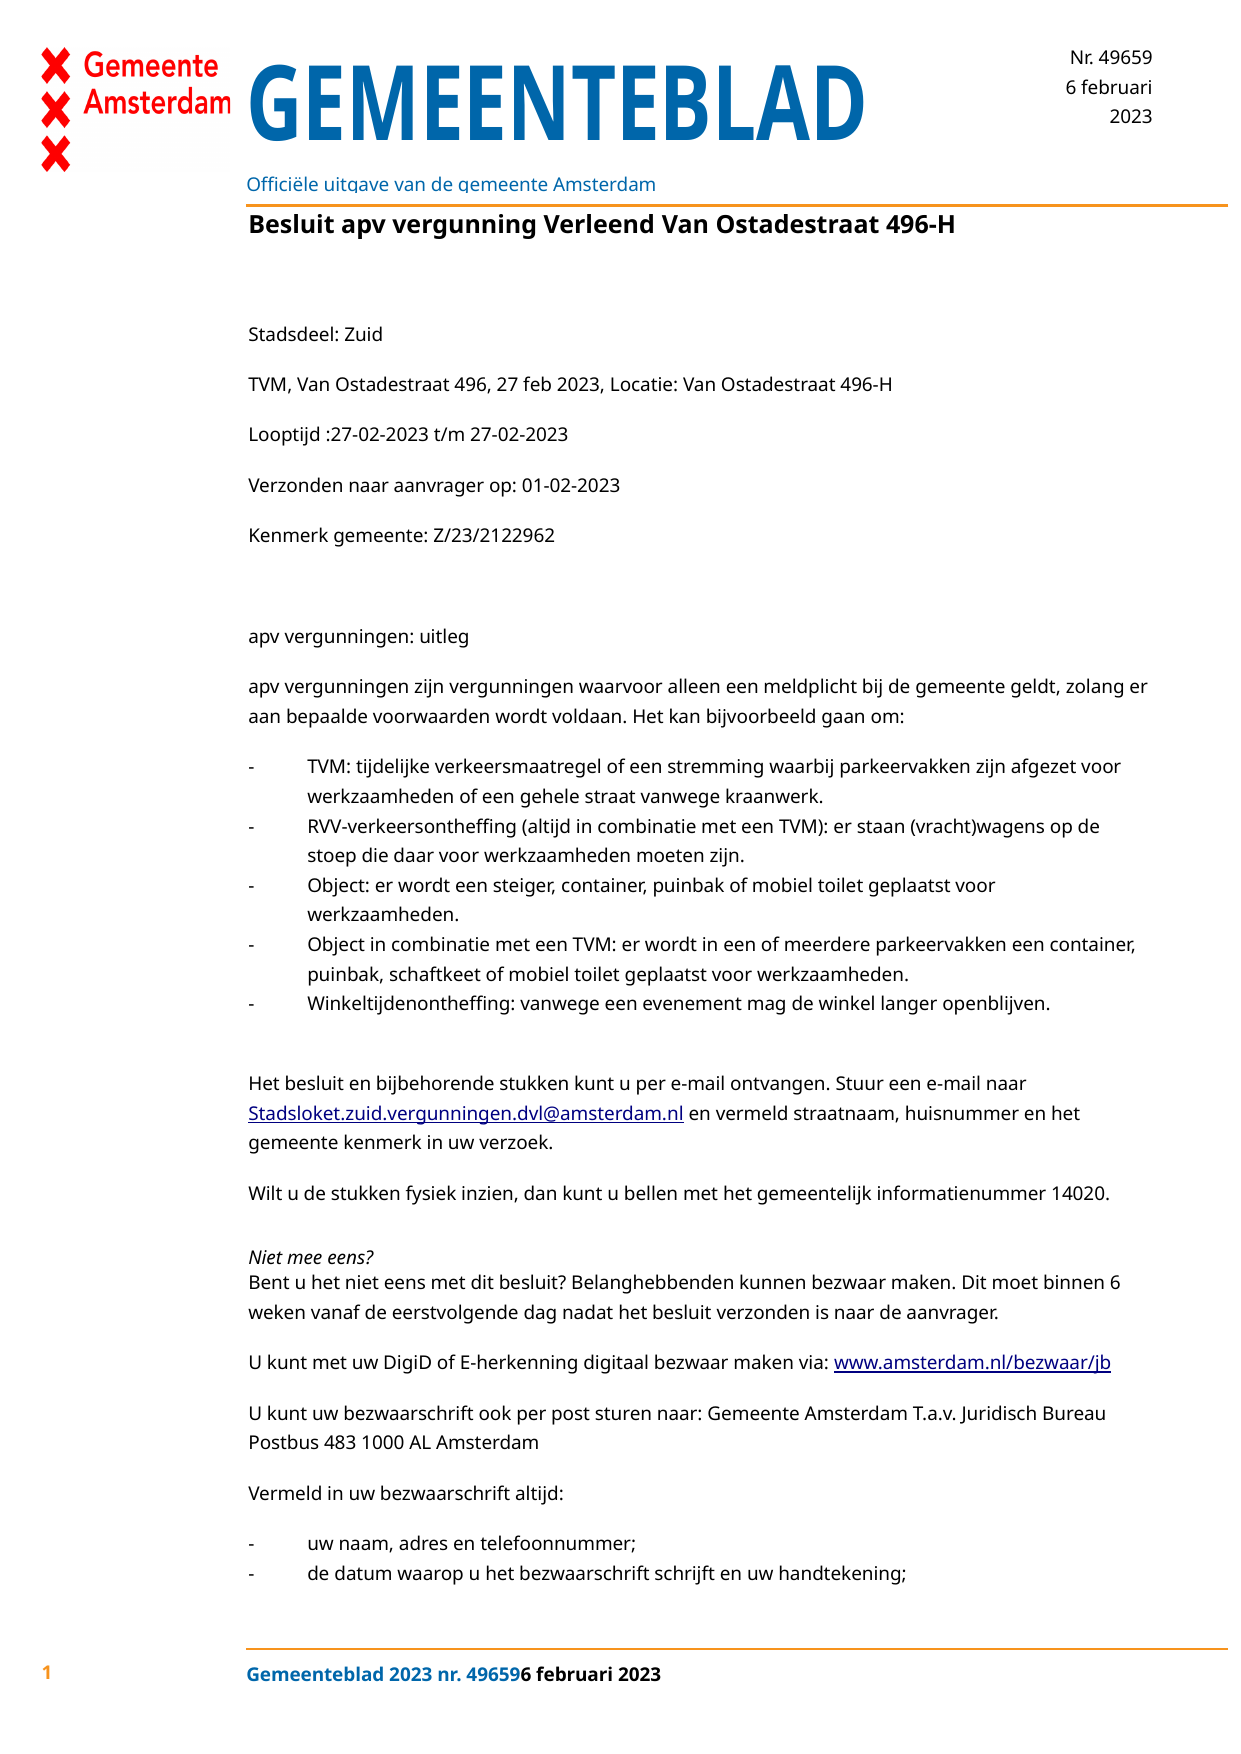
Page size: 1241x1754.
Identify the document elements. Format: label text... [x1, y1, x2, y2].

list Object in combinatie met een TVM: er wordt in een of meerdere parkeervakken een container, puinbak, schaftkeet of mobiel toilet geplaatst voor werkzaamheden. [248, 931, 1152, 986]
text Besluit apv vergunning Verleend Van Ostadestraat 496-H [248, 207, 1152, 241]
list uw naam, adres en telefoonnummer; [248, 1530, 1152, 1556]
list Object: er wordt een steiger, container, puinbak of mobiel toilet geplaatst voor werkzaamheden. [248, 872, 1152, 927]
text Niet mee eens? [248, 1244, 1152, 1269]
text apv vergunningen: uitleg [248, 623, 1152, 649]
text Bent u het niet eens met dit besluit? Belanghebbenden kunnen bezwaar maken. Dit moet binnen 6 weken vanaf de eerstvolgende dag nadat het besluit verzonden is naar de aanvrager. [248, 1269, 1152, 1325]
list RVV-verkeersontheffing (altijd in combinatie met een TVM): er staan (vracht)wagens op de stoep die daar voor werkzaamheden moeten zijn. [248, 813, 1152, 868]
list Winkeltijdenontheffing: vanwege een evenement mag de winkel langer openblijven. [248, 990, 1152, 1016]
text TVM, Van Ostadestraat 496, 27 feb 2023, Locatie: Van Ostadestraat 496-H [248, 371, 1152, 397]
text Looptijd :27-02-2023 t/m 27-02-2023 [248, 422, 1152, 447]
list TVM: tijdelijke verkeersmaatregel of een stremming waarbij parkeervakken zijn afgezet voor werkzaamheden of een gehele straat vanwege kraanwerk. [248, 754, 1152, 809]
text U kunt uw bezwaarschrift ook per post sturen naar: Gemeente Amsterdam T.a.v. Juridisch Bureau Postbus 483 1000 AL Amsterdam [248, 1400, 1152, 1455]
text U kunt met uw DigiD of E-herkenning digitaal bezwaar maken via: www.amsterdam.nl/bezwaar/jb [248, 1349, 1152, 1375]
picture [41, 47, 231, 172]
text Het besluit en bijbehorende stukken kunt u per e-mail ontvangen. Stuur een e-mail naar Stadsloket.zuid.vergunningen.dvl@amsterdam.nl en vermeld straatnaam, huisnummer en het gemeente kenmerk in uw verzoek. [248, 1070, 1152, 1155]
text Vermeld in uw bezwaarschrift altijd: [248, 1480, 1152, 1506]
text Verzonden naar aanvrager op: 01-02-2023 [248, 472, 1152, 498]
list de datum waarop u het bezwaarschrift schrijft en uw handtekening; [248, 1560, 1152, 1586]
text apv vergunningen zijn vergunningen waarvoor alleen een meldplicht bij de gemeente geldt, zolang er aan bepaalde voorwaarden wordt voldaan. Het kan bijvoorbeeld gaan om: [248, 674, 1152, 729]
text Wilt u de stukken fysiek inzien, dan kunt u bellen met het gemeentelijk informatienummer 14020. [248, 1180, 1152, 1206]
text Stadsdeel: Zuid [248, 321, 1152, 346]
text Kenmerk gemeente: Z/23/2122962 [248, 522, 1152, 548]
